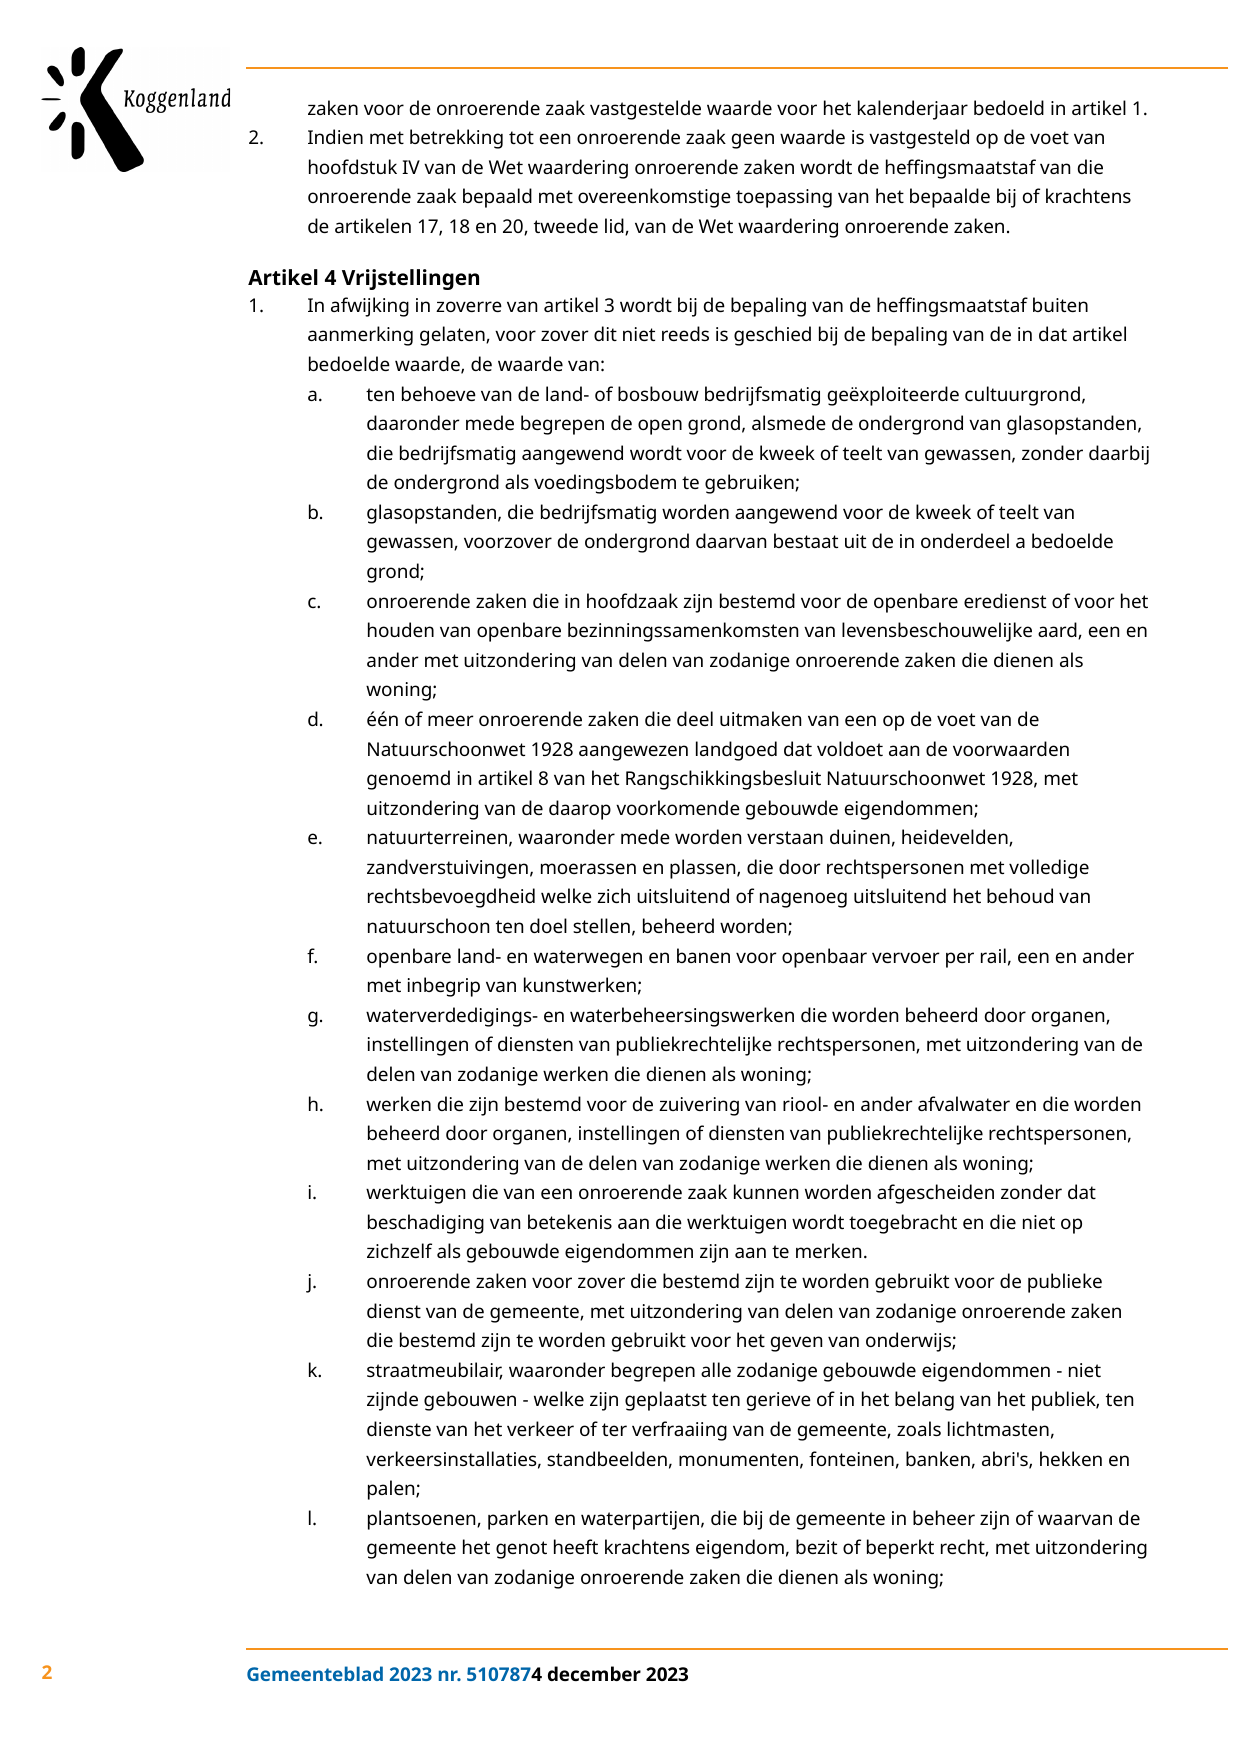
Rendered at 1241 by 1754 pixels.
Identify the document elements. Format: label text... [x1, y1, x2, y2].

list openbare land- en waterwegen en banen voor openbaar vervoer per rail, een en ander met inbegrip van kunstwerken; [307, 943, 1152, 998]
picture [41, 47, 231, 172]
list Indien met betrekking tot een onroerende zaak geen waarde is vastgesteld op de voet van hoofdstuk IV van de Wet waardering onroerende zaken wordt de heffingsmaatstaf van die onroerende zaak bepaald met overeenkomstige toepassing van het bepaalde bij of krachtens de artikelen 17, 18 en 20, tweede lid, van de Wet waardering onroerende zaken. [248, 124, 1152, 239]
list In afwijking in zoverre van artikel 3 wordt bij de bepaling van de heffingsmaatstaf buiten aanmerking gelaten, voor zover dit niet reeds is geschied bij de bepaling van de in dat artikel bedoelde waarde, de waarde van: [248, 292, 1152, 377]
list ten behoeve van de land- of bosbouw bedrijfsmatig geëxploiteerde cultuurgrond, daaronder mede begrepen de open grond, alsmede de ondergrond van glasopstanden, die bedrijfsmatig aangewend wordt voor de kweek of teelt van gewassen, zonder daarbij de ondergrond als voedingsbodem te gebruiken; [307, 381, 1152, 495]
list zaken voor de onroerende zaak vastgestelde waarde voor het kalenderjaar bedoeld in artikel 1. [248, 95, 1152, 121]
list waterverdedigings- en waterbeheersingswerken die worden beheerd door organen, instellingen of diensten van publiekrechtelijke rechtspersonen, met uitzondering van de delen van zodanige werken die dienen als woning; [307, 1002, 1152, 1087]
list onroerende zaken voor zover die bestemd zijn te worden gebruikt voor de publieke dienst van de gemeente, met uitzondering van delen van zodanige onroerende zaken die bestemd zijn te worden gebruikt voor het geven van onderwijs; [307, 1268, 1152, 1353]
list plantsoenen, parken en waterpartijen, die bij de gemeente in beheer zijn of waarvan de gemeente het genot heeft krachtens eigendom, bezit of beperkt recht, met uitzondering van delen van zodanige onroerende zaken die dienen als woning; [307, 1505, 1152, 1590]
text Artikel 4 Vrijstellingen [248, 263, 1152, 292]
list werken die zijn bestemd voor de zuivering van riool- en ander afvalwater en die worden beheerd door organen, instellingen of diensten van publiekrechtelijke rechtspersonen, met uitzondering van de delen van zodanige werken die dienen als woning; [307, 1091, 1152, 1176]
list natuurterreinen, waaronder mede worden verstaan duinen, heidevelden, zandverstuivingen, moerassen en plassen, die door rechtspersonen met volledige rechtsbevoegdheid welke zich uitsluitend of nagenoeg uitsluitend het behoud van natuurschoon ten doel stellen, beheerd worden; [307, 824, 1152, 939]
list onroerende zaken die in hoofdzaak zijn bestemd voor de openbare eredienst of voor het houden van openbare bezinningssamenkomsten van levensbeschouwelijke aard, een en ander met uitzondering van delen van zodanige onroerende zaken die dienen als woning; [307, 588, 1152, 702]
list glasopstanden, die bedrijfsmatig worden aangewend voor de kweek of teelt van gewassen, voorzover de ondergrond daarvan bestaat uit de in onderdeel a bedoelde grond; [307, 499, 1152, 584]
list straatmeubilair, waaronder begrepen alle zodanige gebouwde eigendommen - niet zijnde gebouwen - welke zijn geplaatst ten gerieve of in het belang van het publiek, ten dienste van het verkeer of ter verfraaiing van de gemeente, zoals lichtmasten, verkeersinstallaties, standbeelden, monumenten, fonteinen, banken, abri's, hekken en palen; [307, 1357, 1152, 1501]
list werktuigen die van een onroerende zaak kunnen worden afgescheiden zonder dat beschadiging van betekenis aan die werktuigen wordt toegebracht en die niet op zichzelf als gebouwde eigendommen zijn aan te merken. [307, 1179, 1152, 1264]
list één of meer onroerende zaken die deel uitmaken van een op de voet van de Natuurschoonwet 1928 aangewezen landgoed dat voldoet aan de voorwaarden genoemd in artikel 8 van het Rangschikkingsbesluit Natuurschoonwet 1928, met uitzondering van de daarop voorkomende gebouwde eigendommen; [307, 706, 1152, 821]
